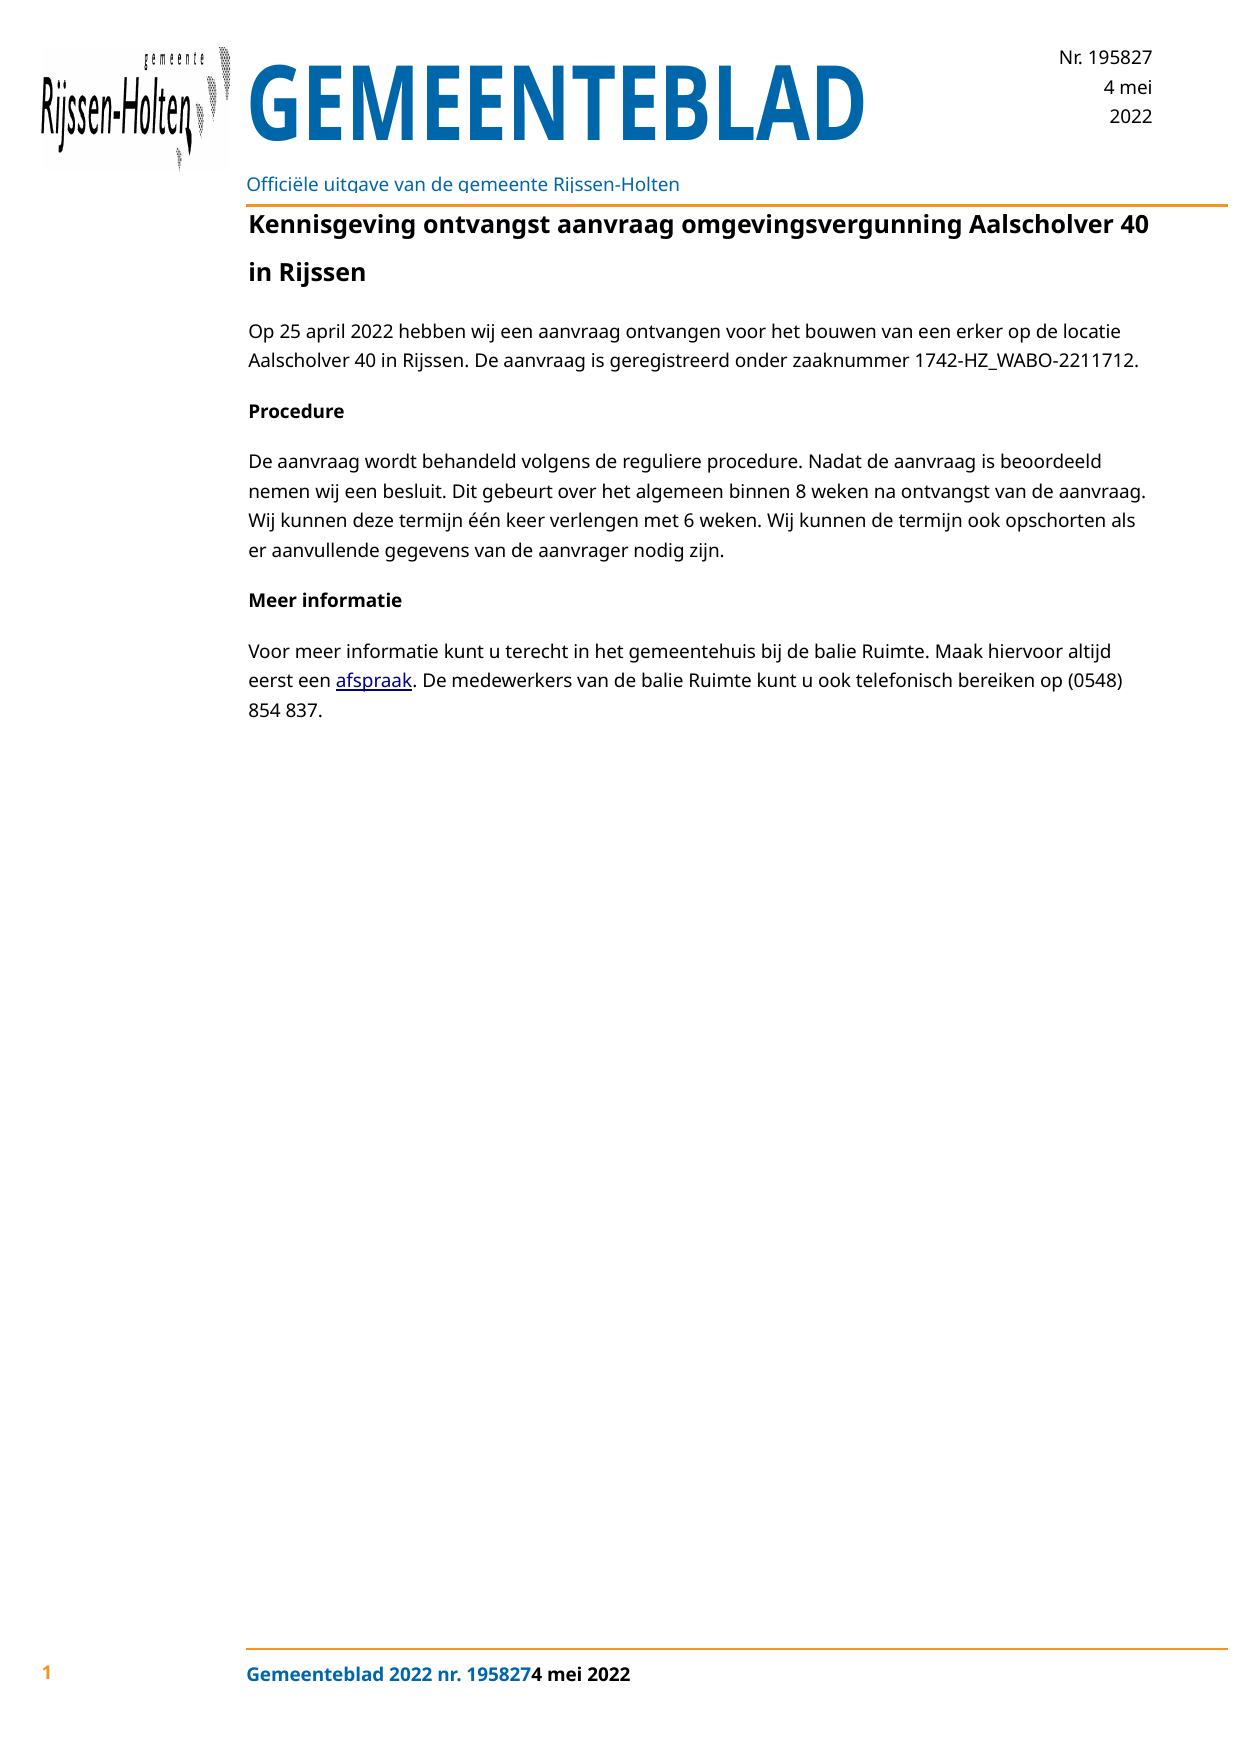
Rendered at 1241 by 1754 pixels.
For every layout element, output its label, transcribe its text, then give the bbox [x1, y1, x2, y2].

text Voor meer informatie kunt u terecht in het gemeentehuis bij de balie Ruimte. Maak hiervoor altijd eerst een afspraak. De medewerkers van de balie Ruimte kunt u ook telefonisch bereiken op (0548) 854 837. [248, 638, 1152, 723]
text Kennisgeving ontvangst aanvraag omgevingsvergunning Aalscholver 40 in Rijssen [248, 207, 1152, 288]
text Procedure [248, 398, 1152, 424]
text Op 25 april 2022 hebben wij een aanvraag ontvangen voor het bouwen van een erker op de locatie Aalscholver 40 in Rijssen. De aanvraag is geregistreerd onder zaaknummer 1742-HZ_WABO-2211712. [248, 318, 1152, 373]
picture [41, 47, 231, 172]
text Meer informatie [248, 587, 1152, 613]
text De aanvraag wordt behandeld volgens de reguliere procedure. Nadat de aanvraag is beoordeeld nemen wij een besluit. Dit gebeurt over het algemeen binnen 8 weken na ontvangst van de aanvraag. Wij kunnen deze termijn één keer verlengen met 6 weken. Wij kunnen de termijn ook opschorten als er aanvullende gegevens van de aanvrager nodig zijn. [248, 448, 1152, 563]
